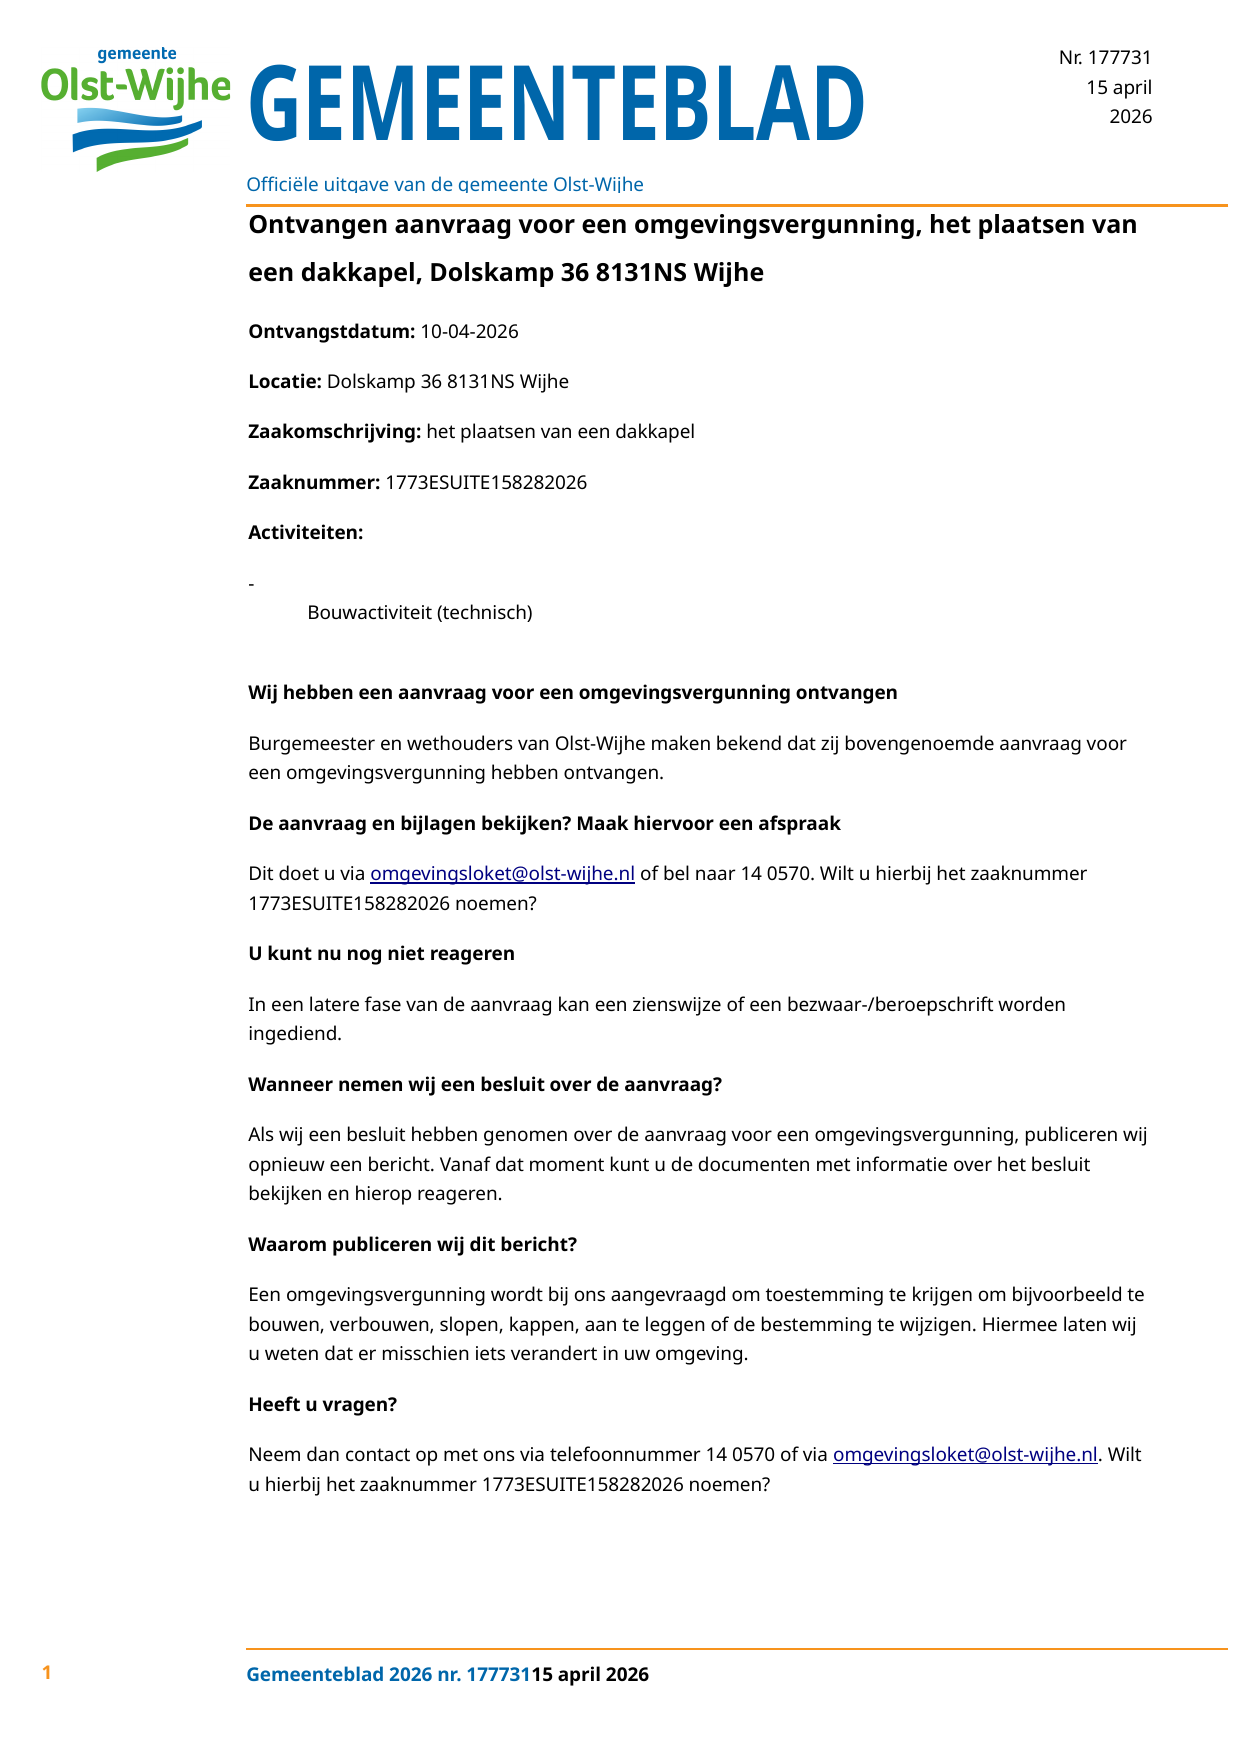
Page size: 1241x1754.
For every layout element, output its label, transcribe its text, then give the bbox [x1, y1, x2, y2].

text Als wij een besluit hebben genomen over de aanvraag voor een omgevingsvergunning, publiceren wij opnieuw een bericht. Vanaf dat moment kunt u de documenten met informatie over het besluit bekijken en hierop reageren. [248, 1121, 1152, 1206]
picture [41, 47, 231, 172]
list Bouwactiviteit (technisch) [248, 599, 1152, 625]
text Locatie: Dolskamp 36 8131NS Wijhe [248, 368, 1152, 394]
text Een omgevingsvergunning wordt bij ons aangevraagd om toestemming te krijgen om bijvoorbeeld te bouwen, verbouwen, slopen, kappen, aan te leggen of de bestemming te wijzigen. Hiermee laten wij u weten dat er misschien iets verandert in uw omgeving. [248, 1281, 1152, 1366]
text Zaaknummer: 1773ESUITE158282026 [248, 469, 1152, 495]
text Ontvangen aanvraag voor een omgevingsvergunning, het plaatsen van een dakkapel, Dolskamp 36 8131NS Wijhe [248, 207, 1152, 288]
text De aanvraag en bijlagen bekijken? Maak hiervoor een afspraak [248, 810, 1152, 836]
text Wanneer nemen wij een besluit over de aanvraag? [248, 1071, 1152, 1097]
text Ontvangstdatum: 10-04-2026 [248, 318, 1152, 344]
text Burgemeester en wethouders van Olst-Wijhe maken bekend dat zij bovengenoemde aanvraag voor een omgevingsvergunning hebben ontvangen. [248, 730, 1152, 785]
text Zaakomschrijving: het plaatsen van een dakkapel [248, 419, 1152, 444]
text Activiteiten: [248, 519, 1152, 545]
text In een latere fase van de aanvraag kan een zienswijze of een bezwaar-/beroepschrift worden ingediend. [248, 991, 1152, 1046]
text Heeft u vragen? [248, 1391, 1152, 1417]
text Neem dan contact op met ons via telefoonnummer 14 0570 of via omgevingsloket@olst-wijhe.nl. Wilt u hierbij het zaaknummer 1773ESUITE158282026 noemen? [248, 1441, 1152, 1497]
text Wij hebben een aanvraag voor een omgevingsvergunning ontvangen [248, 679, 1152, 705]
text Dit doet u via omgevingsloket@olst-wijhe.nl of bel naar 14 0570. Wilt u hierbij het zaaknummer 1773ESUITE158282026 noemen? [248, 860, 1152, 916]
text U kunt nu nog niet reageren [248, 940, 1152, 966]
text Waarom publiceren wij dit bericht? [248, 1231, 1152, 1257]
